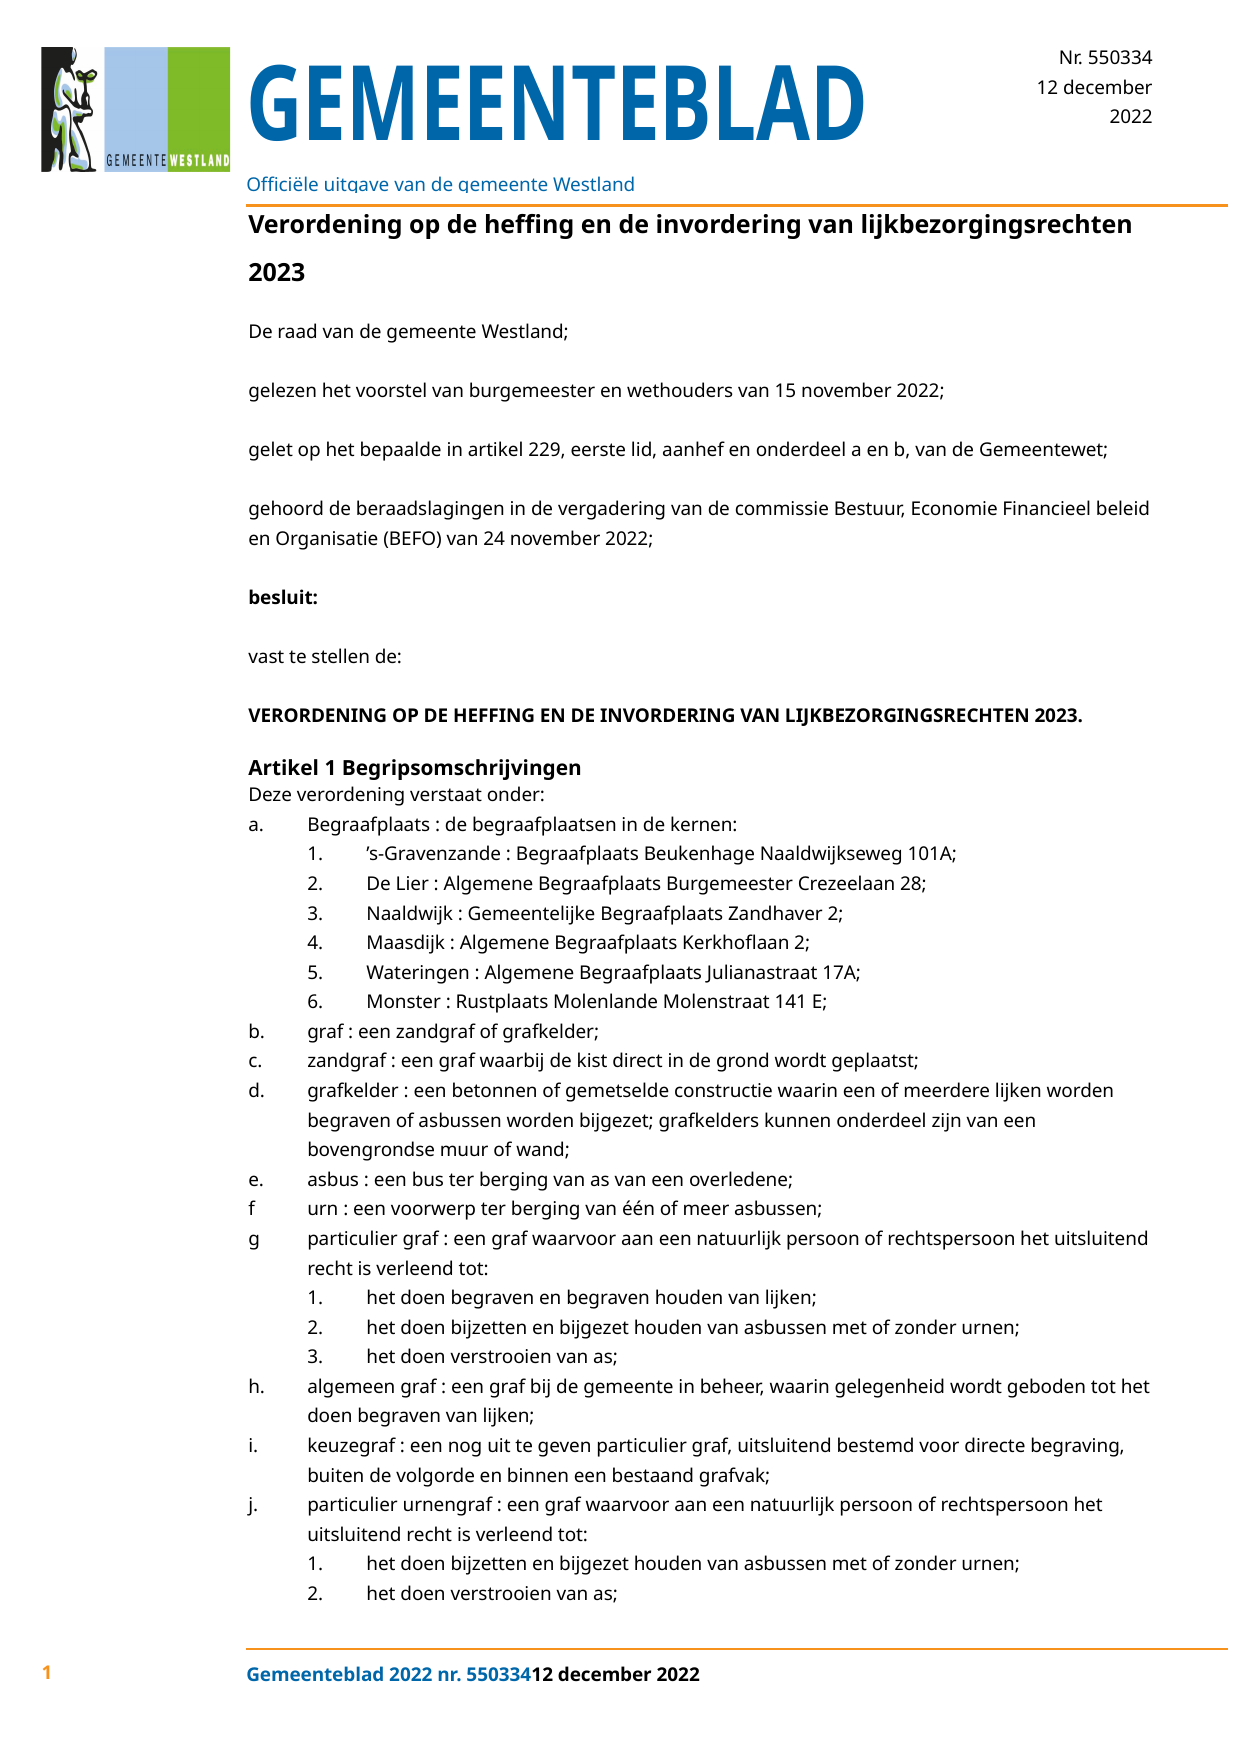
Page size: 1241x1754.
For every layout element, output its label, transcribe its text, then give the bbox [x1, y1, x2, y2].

list urn : een voorwerp ter berging van één of meer asbussen; [248, 1196, 1152, 1221]
list keuzegraf : een nog uit te geven particulier graf, uitsluitend bestemd voor directe begraving, buiten de volgorde en binnen een bestaand grafvak; [248, 1432, 1152, 1487]
list graf : een zandgraf of grafkelder; [248, 1018, 1152, 1044]
list Wateringen : Algemene Begraafplaats Julianastraat 17A; [307, 959, 1152, 984]
text gelet op het bepaalde in artikel 229, eerste lid, aanhef en onderdeel a en b, van de Gemeentewet; [248, 436, 1152, 462]
list particulier graf : een graf waarvoor aan een natuurlijk persoon of rechtspersoon het uitsluitend recht is verleend tot: [248, 1225, 1152, 1280]
list asbus : een bus ter berging van as van een overledene; [248, 1166, 1152, 1192]
text vast te stellen de: [248, 643, 1152, 669]
text Deze verordening verstaat onder: [248, 781, 1152, 807]
text gelezen het voorstel van burgemeester en wethouders van 15 november 2022; [248, 377, 1152, 403]
text Verordening op de heffing en de invordering van lijkbezorgingsrechten 2023 [248, 207, 1152, 288]
text De raad van de gemeente Westland; [248, 318, 1152, 344]
list Begraafplaats : de begraafplaatsen in de kernen: [248, 811, 1152, 837]
list ’s-Gravenzande : Begraafplaats Beukenhage Naaldwijkseweg 101A; [307, 841, 1152, 866]
list Maasdijk : Algemene Begraafplaats Kerkhoflaan 2; [307, 929, 1152, 955]
list algemeen graf : een graf bij de gemeente in beheer, waarin gelegenheid wordt geboden tot het doen begraven van lijken; [248, 1373, 1152, 1428]
list zandgraf : een graf waarbij de kist direct in de grond wordt geplaatst; [248, 1048, 1152, 1073]
text gehoord de beraadslagingen in de vergadering van de commissie Bestuur, Economie Financieel beleid en Organisatie (BEFO) van 24 november 2022; [248, 495, 1152, 551]
picture [41, 47, 231, 172]
list grafkelder : een betonnen of gemetselde constructie waarin een of meerdere lijken worden begraven of asbussen worden bijgezet; grafkelders kunnen onderdeel zijn van een bovengrondse muur of wand; [248, 1077, 1152, 1162]
list Naaldwijk : Gemeentelijke Begraafplaats Zandhaver 2; [307, 900, 1152, 925]
list De Lier : Algemene Begraafplaats Burgemeester Crezeelaan 28; [307, 870, 1152, 896]
text Artikel 1 Begripsomschrijvingen [248, 753, 1152, 781]
list het doen bijzetten en bijgezet houden van asbussen met of zonder urnen; [307, 1551, 1152, 1576]
list Monster : Rustplaats Molenlande Molenstraat 141 E; [307, 988, 1152, 1014]
list het doen bijzetten en bijgezet houden van asbussen met of zonder urnen; [307, 1314, 1152, 1339]
list het doen verstrooien van as; [307, 1343, 1152, 1369]
text besluit: [248, 584, 1152, 610]
text VERORDENING OP DE HEFFING EN DE INVORDERING VAN LIJKBEZORGINGSRECHTEN 2023. [248, 702, 1152, 728]
list het doen begraven en begraven houden van lijken; [307, 1284, 1152, 1310]
list het doen verstrooien van as; [307, 1580, 1152, 1606]
list particulier urnengraf : een graf waarvoor aan een natuurlijk persoon of rechtspersoon het uitsluitend recht is verleend tot: [248, 1491, 1152, 1547]
